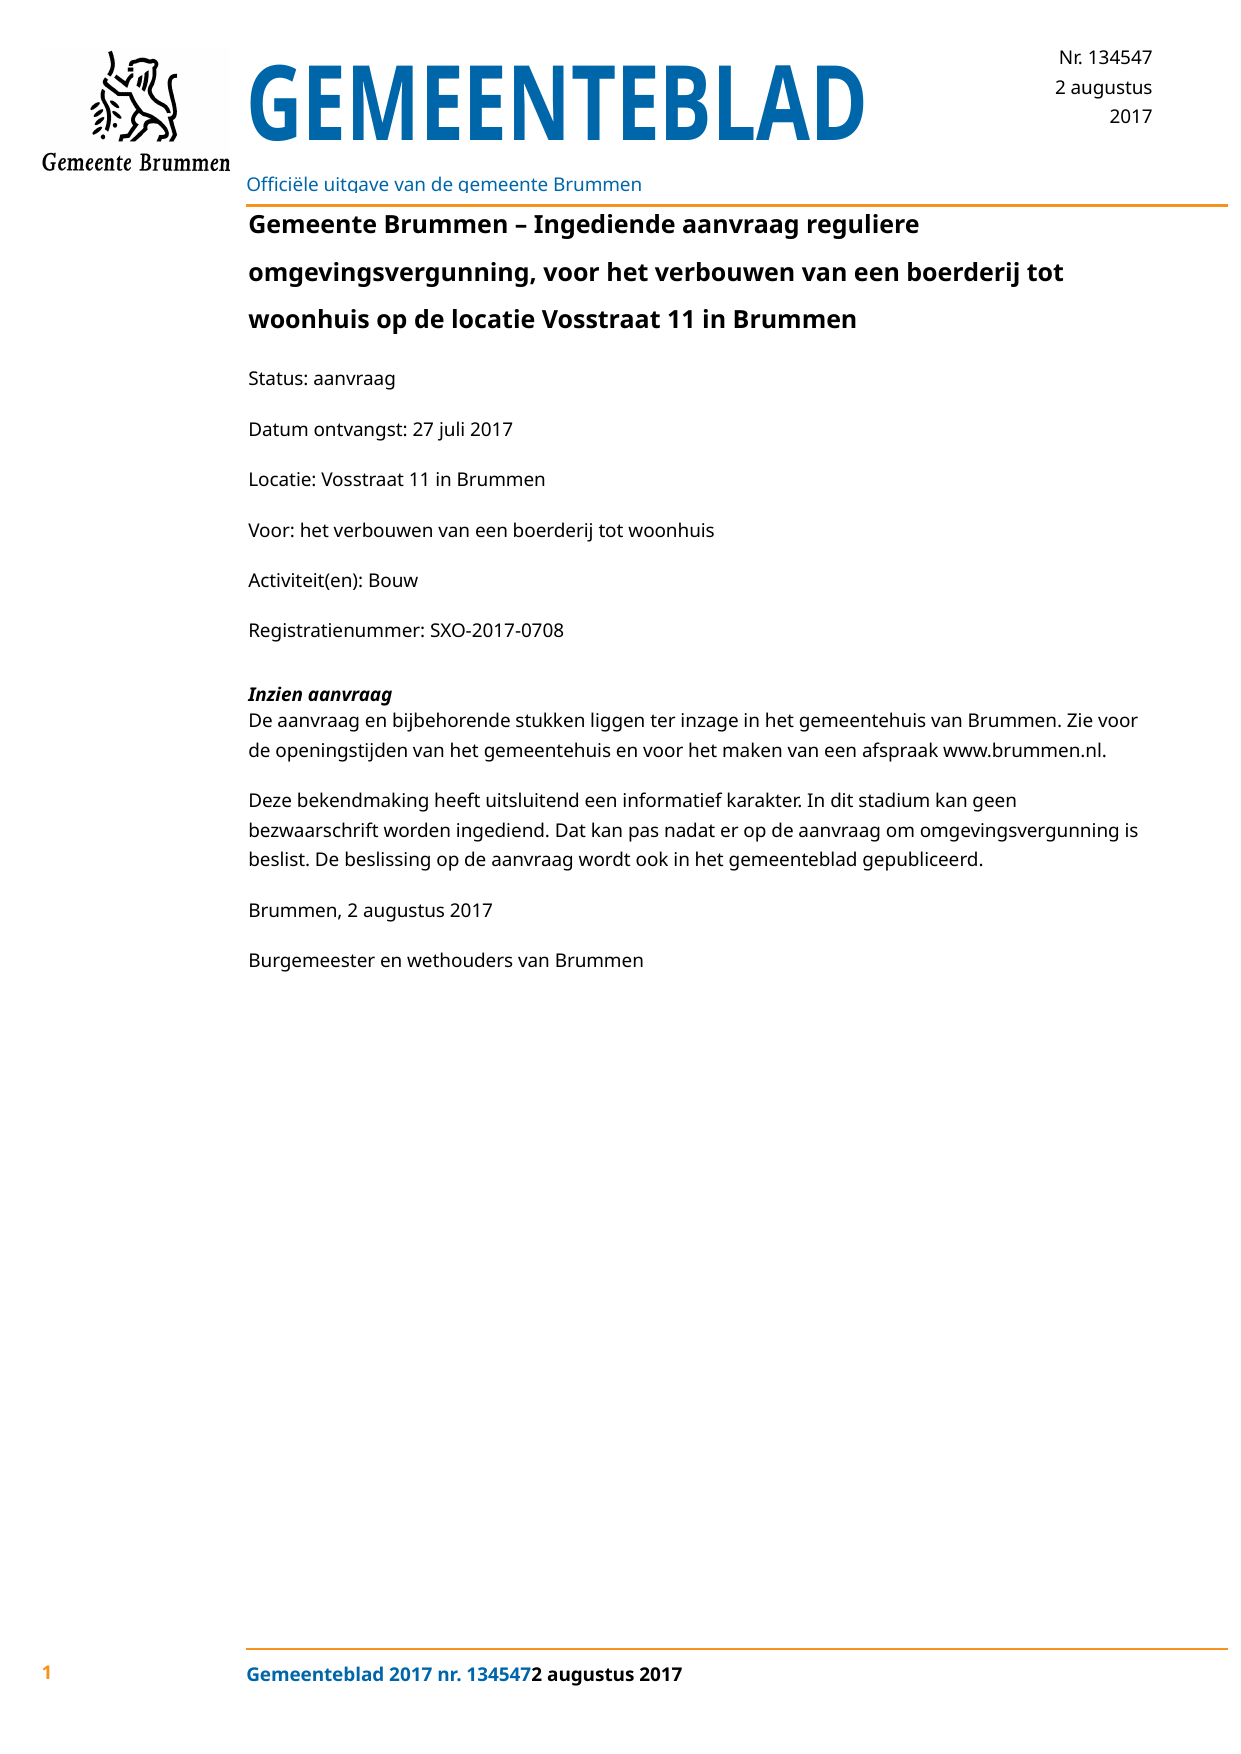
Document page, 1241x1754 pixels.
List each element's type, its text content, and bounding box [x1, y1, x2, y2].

text Gemeente Brummen – Ingediende aanvraag reguliere omgevingsvergunning, voor het verbouwen van een boerderij tot woonhuis op de locatie Vosstraat 11 in Brummen [248, 207, 1152, 336]
text Registratienummer: SXO-2017-0708 [248, 618, 1152, 643]
text Voor: het verbouwen van een boerderij tot woonhuis [248, 517, 1152, 542]
text Activiteit(en): Bouw [248, 567, 1152, 593]
text Locatie: Vosstraat 11 in Brummen [248, 466, 1152, 492]
text Inzien aanvraag [248, 682, 1152, 707]
text Burgemeester en wethouders van Brummen [248, 947, 1152, 973]
text Datum ontvangst: 27 juli 2017 [248, 416, 1152, 442]
text Deze bekendmaking heeft uitsluitend een informatief karakter. In dit stadium kan geen bezwaarschrift worden ingediend. Dat kan pas nadat er op de aanvraag om omgevingsvergunning is beslist. De beslissing op de aanvraag wordt ook in het gemeenteblad gepubliceerd. [248, 787, 1152, 872]
text De aanvraag en bijbehorende stukken liggen ter inzage in het gemeentehuis van Brummen. Zie voor de openingstijden van het gemeentehuis en voor het maken van een afspraak www.brummen.nl. [248, 707, 1152, 763]
text Brummen, 2 augustus 2017 [248, 897, 1152, 923]
picture [41, 47, 231, 172]
text Status: aanvraag [248, 366, 1152, 391]
